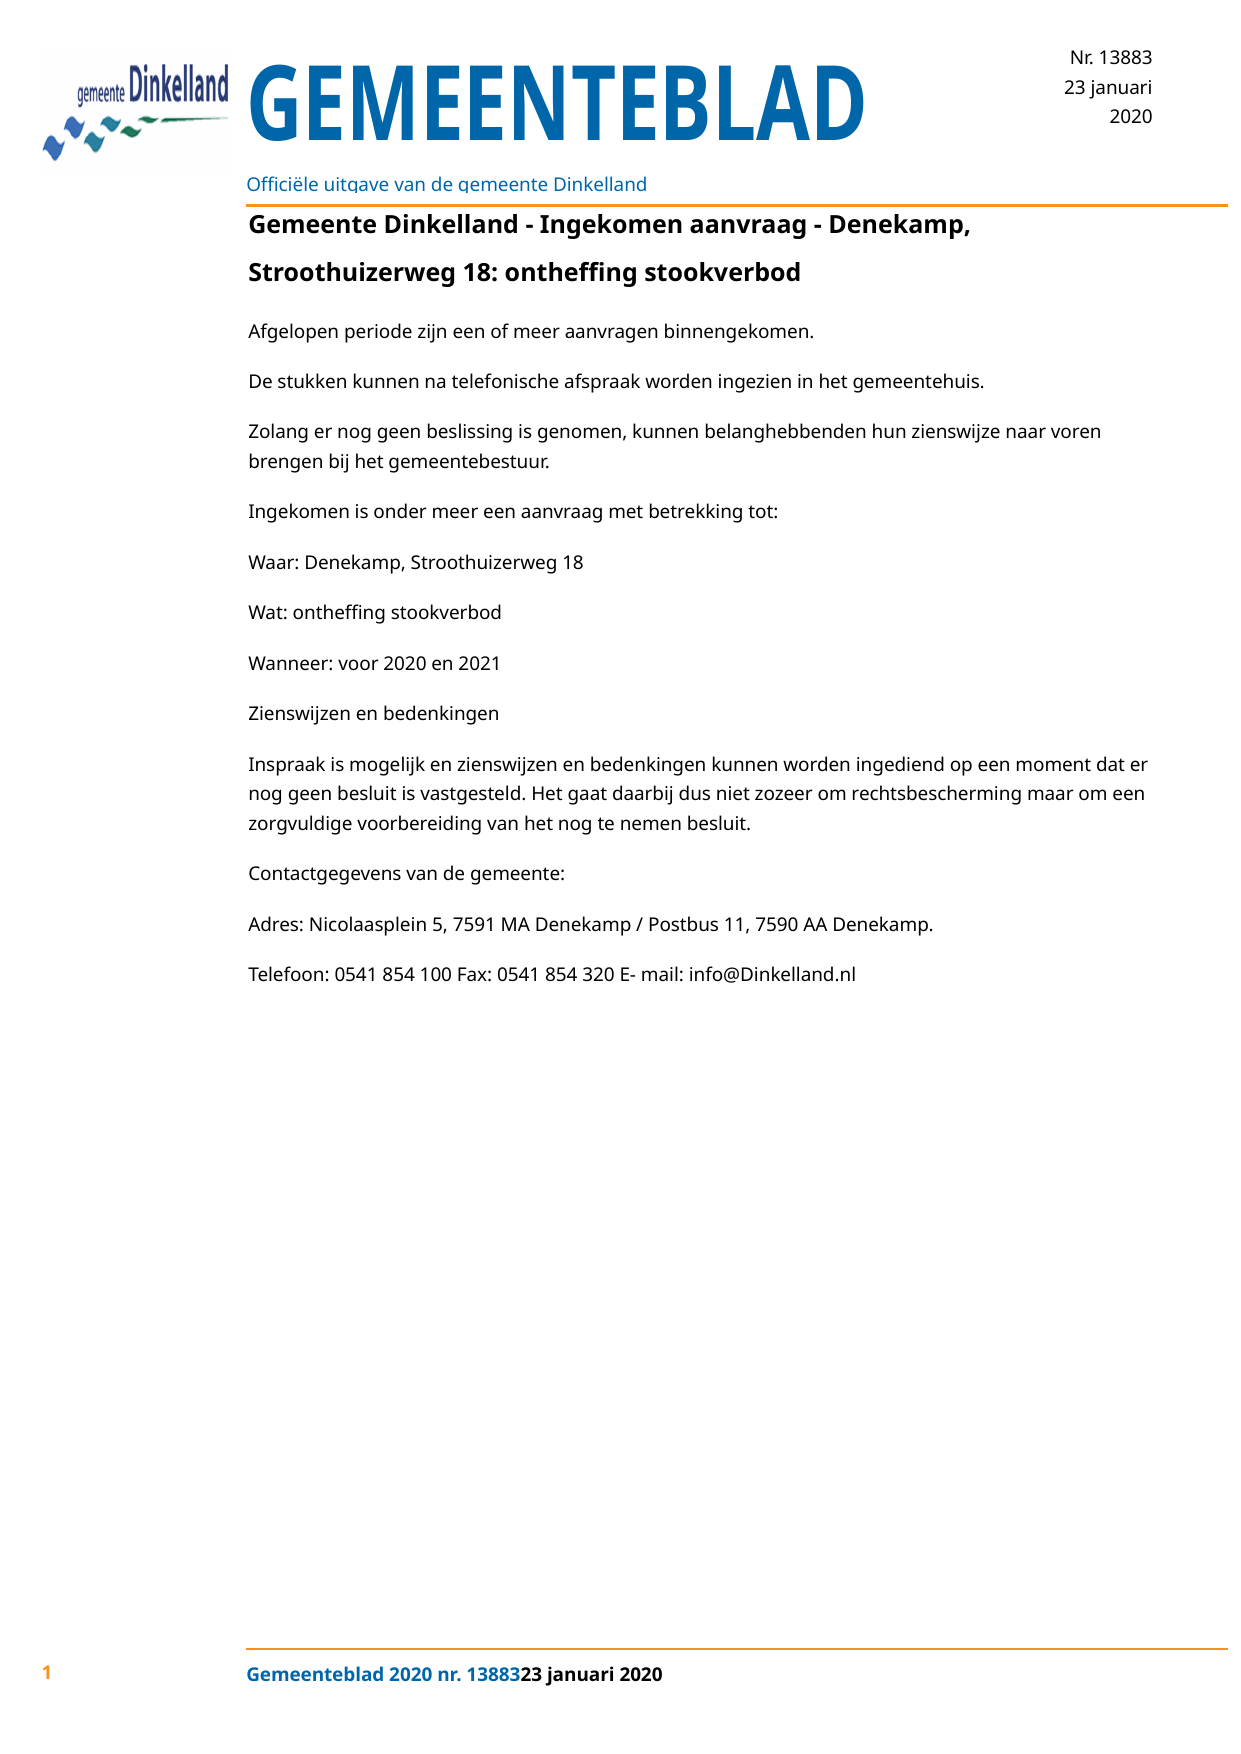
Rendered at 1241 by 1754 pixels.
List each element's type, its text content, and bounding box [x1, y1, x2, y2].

text Zolang er nog geen beslissing is genomen, kunnen belanghebbenden hun zienswijze naar voren brengen bij het gemeentebestuur. [248, 419, 1152, 474]
text Zienswijzen en bedenkingen [248, 700, 1152, 726]
text De stukken kunnen na telefonische afspraak worden ingezien in het gemeentehuis. [248, 368, 1152, 394]
text Wat: ontheffing stookverbod [248, 599, 1152, 625]
text Afgelopen periode zijn een of meer aanvragen binnengekomen. [248, 318, 1152, 344]
text Wanneer: voor 2020 en 2021 [248, 650, 1152, 676]
text Contactgegevens van de gemeente: [248, 860, 1152, 886]
text Gemeente Dinkelland - Ingekomen aanvraag - Denekamp, Stroothuizerweg 18: ontheffing stookverbod [248, 207, 1152, 288]
picture [41, 47, 231, 172]
text Telefoon: 0541 854 100 Fax: 0541 854 320 E- mail: info@Dinkelland.nl [248, 961, 1152, 987]
text Adres: Nicolaasplein 5, 7591 MA Denekamp / Postbus 11, 7590 AA Denekamp. [248, 911, 1152, 937]
text Inspraak is mogelijk en zienswijzen en bedenkingen kunnen worden ingediend op een moment dat er nog geen besluit is vastgesteld. Het gaat daarbij dus niet zozeer om rechtsbescherming maar om een zorgvuldige voorbereiding van het nog te nemen besluit. [248, 751, 1152, 836]
text Ingekomen is onder meer een aanvraag met betrekking tot: [248, 499, 1152, 524]
text Waar: Denekamp, Stroothuizerweg 18 [248, 549, 1152, 575]
